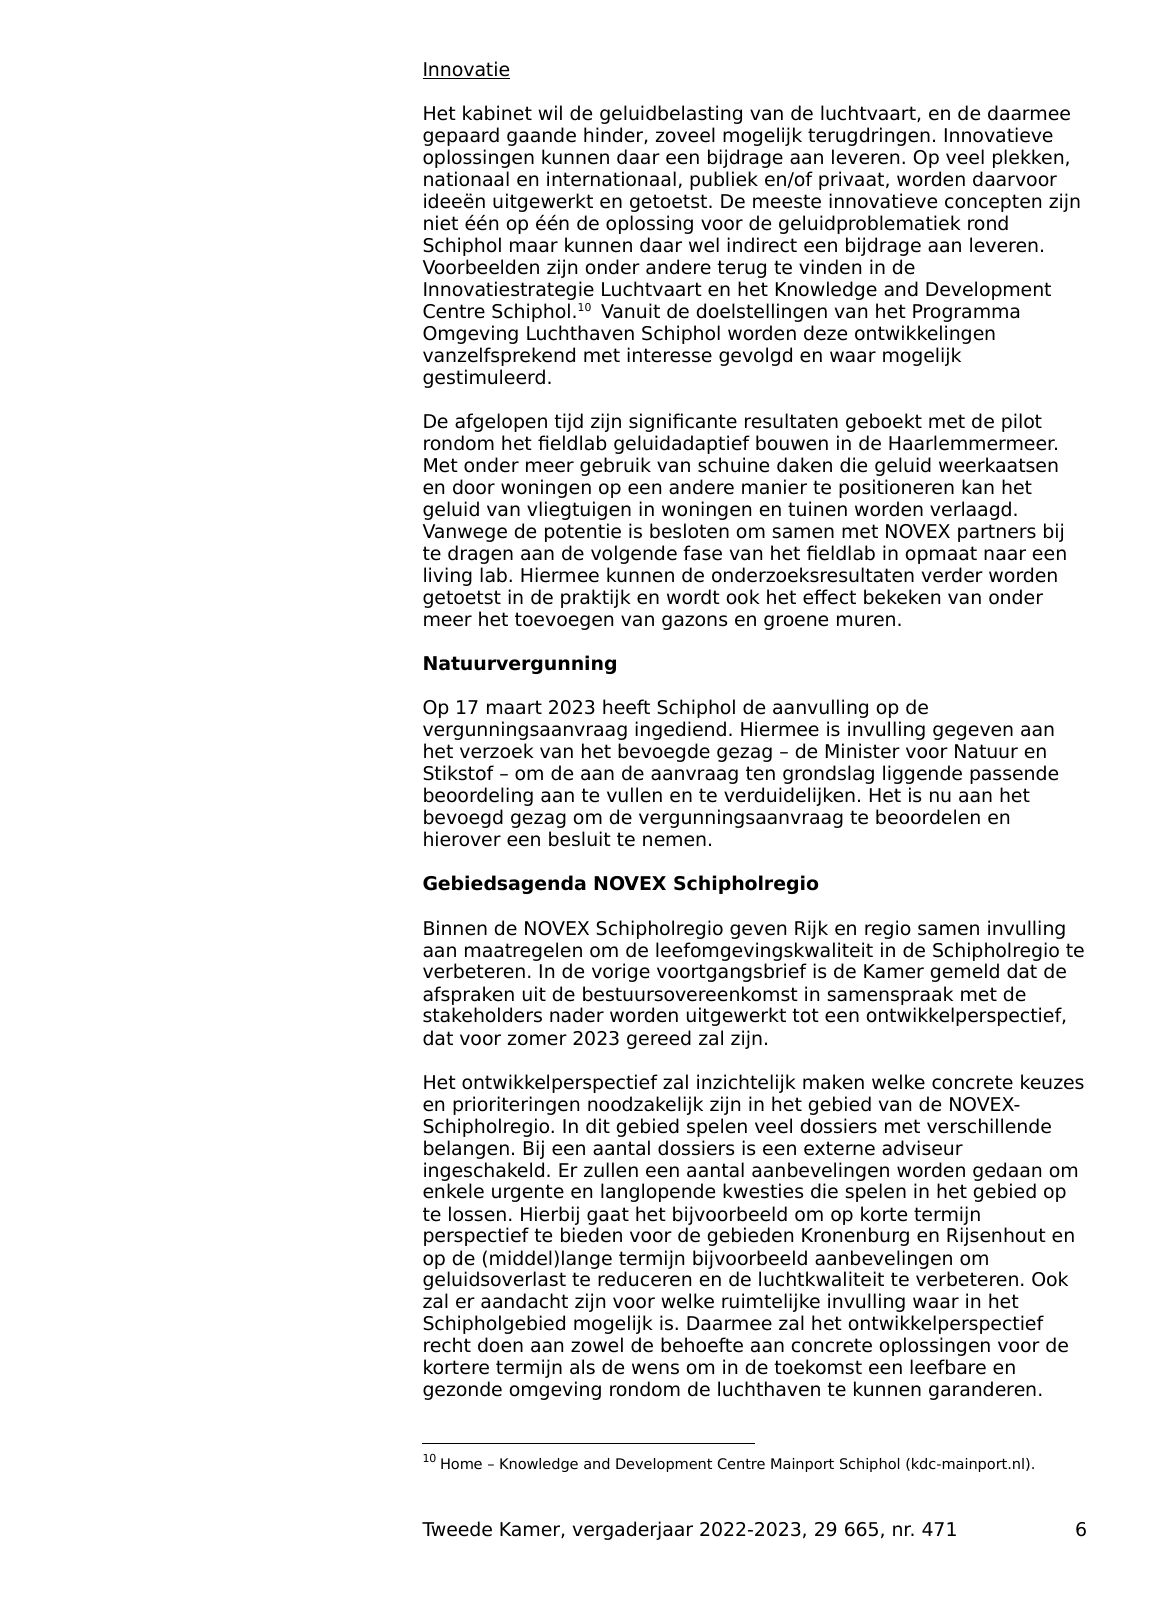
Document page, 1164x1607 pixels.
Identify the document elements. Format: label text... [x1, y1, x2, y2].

text Het kabinet wil de geluidbelasting van de luchtvaart, en de daarmee gepaard gaande hinder, zoveel mogelijk terugdringen. Innovatieve oplossingen kunnen daar een bijdrage aan leveren. Op veel plekken, nationaal en internationaal, publiek en/of privaat, worden daarvoor ideeën uitgewerkt en getoetst. De meeste innovatieve concepten zijn niet één op één de oplossing voor de geluidproblematiek rond Schiphol maar kunnen daar wel indirect een bijdrage aan leveren. Voorbeelden zijn onder andere terug te vinden in de Innovatiestrategie Luchtvaart en het Knowledge and Development Centre Schiphol. Vanuit de doelstellingen van het Programma Omgeving Luchthaven Schiphol worden deze ontwikkelingen vanzelfsprekend met interesse gevolgd en waar mogelijk gestimuleerd. [422, 103, 1087, 389]
text Home – Knowledge and Development Centre Mainport Schiphol (kdc-mainport.nl). [422, 1452, 1087, 1474]
text Op 17 maart 2023 heeft Schiphol de aanvulling op de vergunningsaanvraag ingediend. Hiermee is invulling gegeven aan het verzoek van het bevoegde gezag – de Minister voor Natuur en Stikstof – om de aan de aanvraag ten grondslag liggende passende beoordeling aan te vullen en te verduidelijken. Het is nu aan het bevoegd gezag om de vergunningsaanvraag te beoordelen en hierover een besluit te nemen. [422, 697, 1087, 851]
text Het ontwikkelperspectief zal inzichtelijk maken welke concrete keuzes en prioriteringen noodzakelijk zijn in het gebied van de NOVEX-Schipholregio. In dit gebied spelen veel dossiers met verschillende belangen. Bij een aantal dossiers is een externe adviseur ingeschakeld. Er zullen een aantal aanbevelingen worden gedaan om enkele urgente en langlopende kwesties die spelen in het gebied op te lossen. Hierbij gaat het bijvoorbeeld om op korte termijn perspectief te bieden voor de gebieden Kronenburg en Rijsenhout en op de (middel)lange termijn bijvoorbeeld aanbevelingen om geluidsoverlast te reduceren en de luchtkwaliteit te verbeteren. Ook zal er aandacht zijn voor welke ruimtelijke invulling waar in het Schipholgebied mogelijk is. Daarmee zal het ontwikkelperspectief recht doen aan zowel de behoefte aan concrete oplossingen voor de kortere termijn als de wens om in de toekomst een leefbare en gezonde omgeving rondom de luchthaven te kunnen garanderen. [422, 1072, 1087, 1401]
text Binnen de NOVEX Schipholregio geven Rijk en regio samen invulling aan maatregelen om de leefomgevingskwaliteit in de Schipholregio te verbeteren. In de vorige voortgangsbrief is de Kamer gemeld dat de afspraken uit de bestuursovereenkomst in samenspraak met de stakeholders nader worden uitgewerkt tot een ontwikkelperspectief, dat voor zomer 2023 gereed zal zijn. [422, 917, 1087, 1049]
subtitle Gebiedsagenda NOVEX Schipholregio [422, 873, 1087, 895]
text De afgelopen tijd zijn significante resultaten geboekt met de pilot rondom het fieldlab geluidadaptief bouwen in de Haarlemmermeer. Met onder meer gebruik van schuine daken die geluid weerkaatsen en door woningen op een andere manier te positioneren kan het geluid van vliegtuigen in woningen en tuinen worden verlaagd. Vanwege de potentie is besloten om samen met NOVEX partners bij te dragen aan de volgende fase van het fieldlab in opmaat naar een living lab. Hiermee kunnen de onderzoeksresultaten verder worden getoetst in de praktijk en wordt ook het effect bekeken van onder meer het toevoegen van gazons en groene muren. [422, 411, 1087, 631]
subtitle Natuurvergunning [422, 653, 1087, 675]
subtitle Innovatie [422, 59, 1087, 81]
